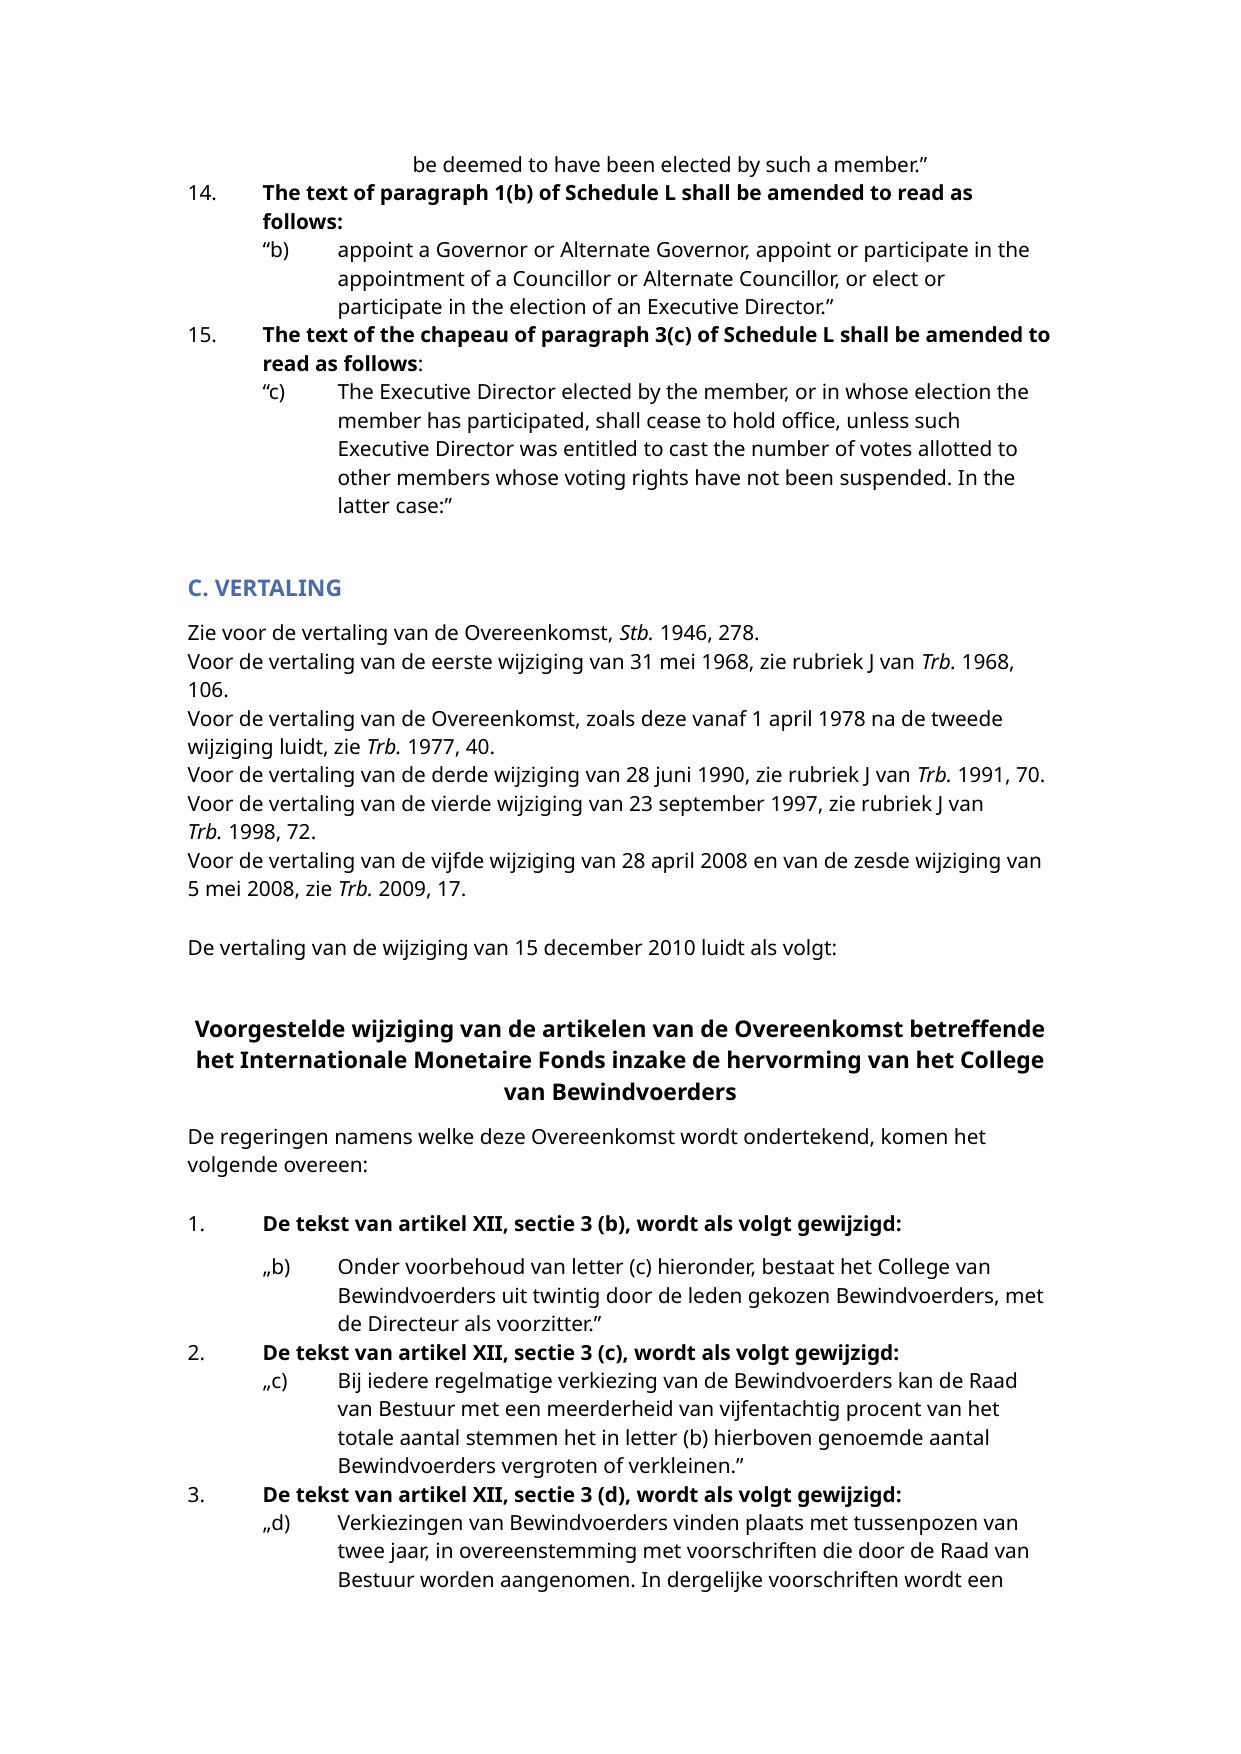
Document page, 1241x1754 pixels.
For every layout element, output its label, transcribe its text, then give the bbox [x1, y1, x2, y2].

list De tekst van artikel XII, sectie 3 (c), wordt als volgt gewijzigd: [187, 1338, 1053, 1366]
list appoint a Governor or Alternate Governor, appoint or participate in the appointment of a Councillor or Alternate Councillor, or elect or participate in the election of an Executive Director.” [262, 235, 1053, 321]
list Verkiezingen van Bewindvoerders vinden plaats met tussenpozen van twee jaar, in overeenstemming met voorschriften die door de Raad van Bestuur worden aangenomen. In dergelijke voorschriften wordt een [262, 1508, 1053, 1593]
text Voor de vertaling van de Overeenkomst, zoals deze vanaf 1 april 1978 na de tweede wijziging luidt, zie Trb. 1977, 40. [187, 704, 1053, 761]
list Bij iedere regelmatige verkiezing van de Bewindvoerders kan de Raad van Bestuur met een meerderheid van vijfentachtig procent van het totale aantal stemmen het in letter (b) hierboven genoemde aantal Bewindvoerders vergroten of verkleinen.” [262, 1366, 1053, 1480]
list The text of paragraph 1(b) of Schedule L shall be amended to read as follows: [187, 178, 1053, 235]
text Voor de vertaling van de eerste wijziging van 31 mei 1968, zie rubriek J van Trb. 1968, 106. [187, 647, 1053, 704]
subtitle C. VERTALING [187, 572, 1053, 603]
text Voor de vertaling van de derde wijziging van 28 juni 1990, zie rubriek J van Trb. 1991, 70. [187, 761, 1053, 789]
list be deemed to have been elected by such a member.” [337, 150, 1053, 178]
text Voor de vertaling van de vijfde wijziging van 28 april 2008 en van de zesde wijziging van 5 mei 2008, zie Trb. 2009, 17. [187, 846, 1053, 903]
list De tekst van artikel XII, sectie 3 (b), wordt als volgt gewijzigd: [187, 1209, 1053, 1237]
text Zie voor de vertaling van de Overeenkomst, Stb. 1946, 278. [187, 618, 1053, 647]
list De tekst van artikel XII, sectie 3 (d), wordt als volgt gewijzigd: [187, 1480, 1053, 1508]
list The text of the chapeau of paragraph 3(c) of Schedule L shall be amended to read as follows: [187, 321, 1053, 377]
subtitle Voorgestelde wijziging van de artikelen van de Overeenkomst betreffende het Internationale Monetaire Fonds inzake de hervorming van het College van Bewindvoerders [187, 1013, 1053, 1107]
text De regeringen namens welke deze Overeenkomst wordt ondertekend, komen het volgende overeen: [187, 1122, 1053, 1179]
list The Executive Director elected by the member, or in whose election the member has participated, shall cease to hold office, unless such Executive Director was entitled to cast the number of votes allotted to other members whose voting rights have not been suspended. In the latter case:” [262, 377, 1053, 520]
list Onder voorbehoud van letter (c) hieronder, bestaat het College van Bewindvoerders uit twintig door de leden gekozen Bewindvoerders, met de Directeur als voorzitter.” [262, 1252, 1053, 1338]
text Voor de vertaling van de vierde wijziging van 23 september 1997, zie rubriek J van Trb. 1998, 72. [187, 789, 1053, 846]
text De vertaling van de wijziging van 15 december 2010 luidt als volgt: [187, 933, 1053, 961]
